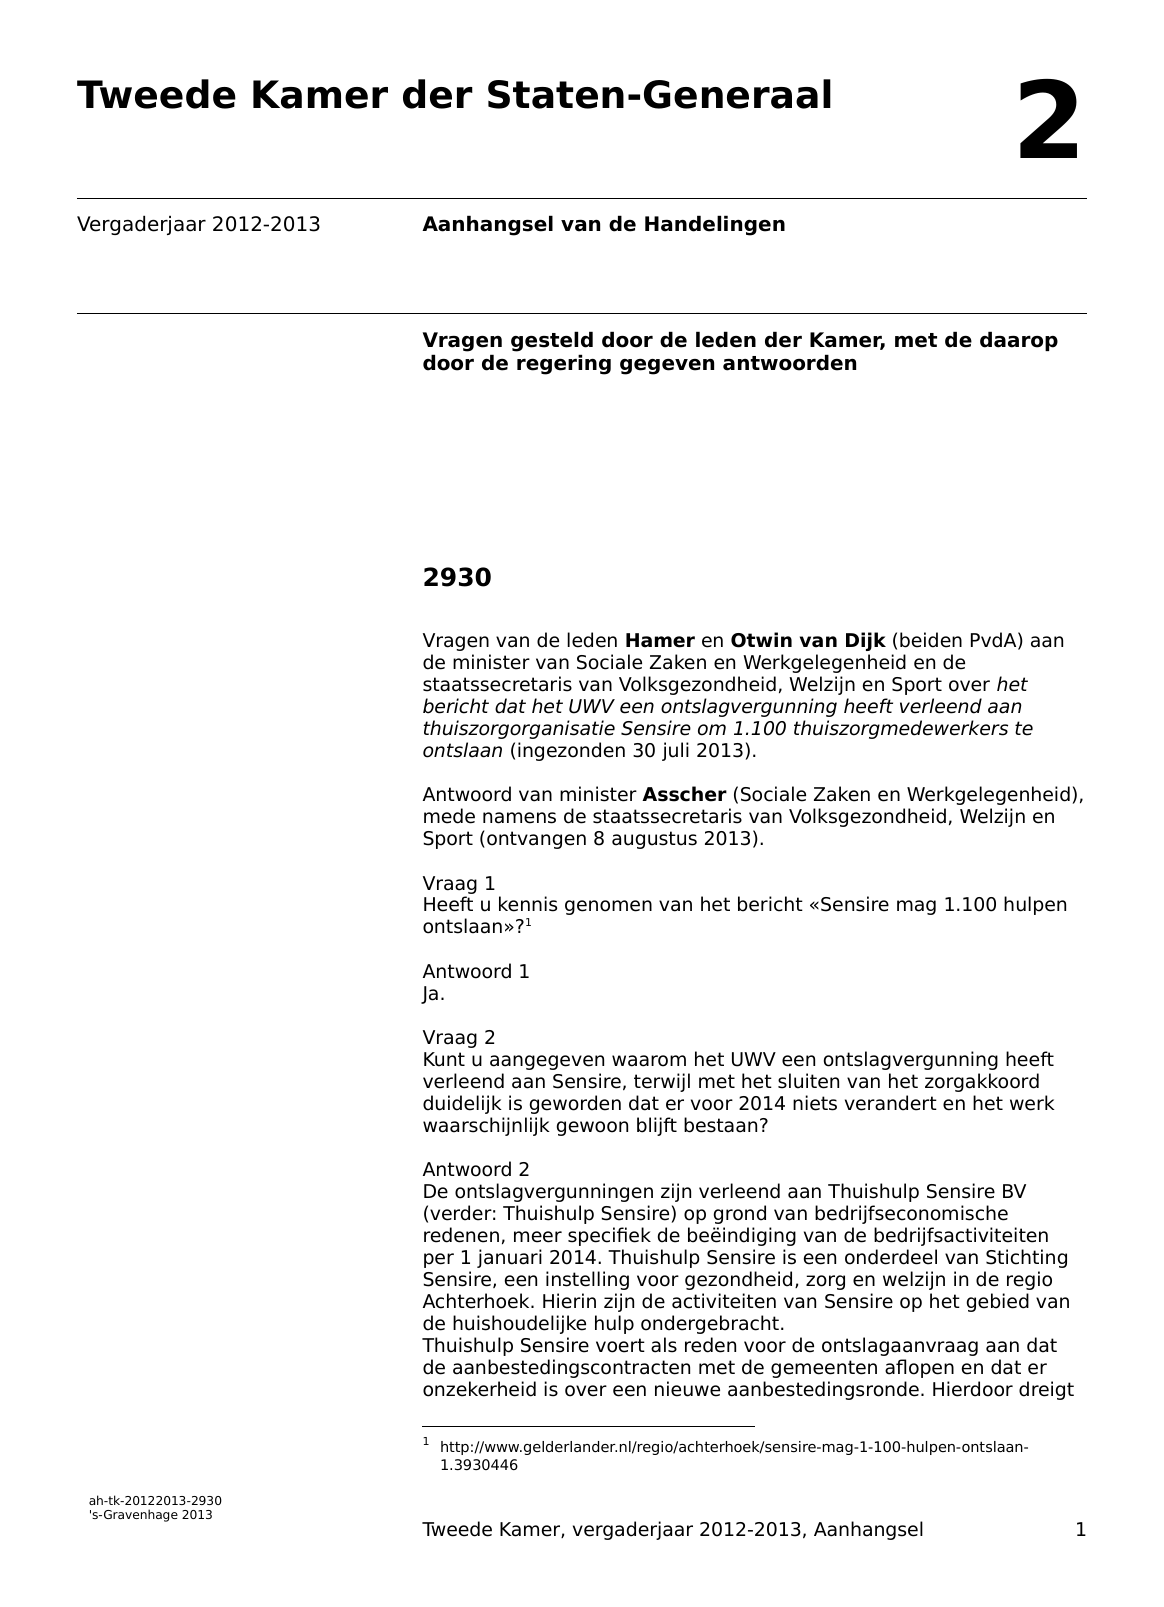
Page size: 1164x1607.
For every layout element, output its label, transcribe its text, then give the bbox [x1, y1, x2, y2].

table_cell [77, 314, 422, 375]
text Vragen van de leden Hamer en Otwin van Dijk (beiden PvdA) aan de minister van Sociale Zaken en Werkgelegenheid en de staatssecretaris van Volksgezondheid, Welzijn en Sport over het bericht dat het UWV een ontslagvergunning heeft verleend aan thuiszorgorganisatie Sensire om 1.100 thuiszorgmedewerkers te ontslaan (ingezonden 30 juli 2013). [422, 630, 1087, 762]
text Kunt u aangegeven waarom het UWV een ontslagvergunning heeft verleend aan Sensire, terwijl met het sluiten van het zorgakkoord duidelijk is geworden dat er voor 2014 niets verandert en het werk waarschijnlijk gewoon blijft bestaan? [422, 1049, 1087, 1137]
text Vraag 1 [422, 872, 1087, 894]
text Antwoord van minister Asscher (Sociale Zaken en Werkgelegenheid), mede namens de staatssecretaris van Volksgezondheid, Welzijn en Sport (ontvangen 8 augustus 2013). [422, 784, 1087, 850]
text ah-tk-20122013-2930 [88, 1494, 323, 1508]
table_header Tweede Kamer der Staten-Generaal [77, 59, 886, 198]
table_cell Aanhangsel van de Handelingen [422, 199, 1087, 313]
table_cell Vragen gesteld door de leden der Kamer, met de daarop door de regering gegeven antwoorden [422, 314, 1087, 375]
text 's-Gravenhage 2013 [88, 1508, 323, 1522]
table_header 2 [886, 59, 1087, 198]
text De ontslagvergunningen zijn verleend aan Thuishulp Sensire BV (verder: Thuishulp Sensire) op grond van bedrijfseconomische redenen, meer specifiek de beëindiging van de bedrijfsactiviteiten per 1 januari 2014. Thuishulp Sensire is een onderdeel van Stichting Sensire, een instelling voor gezondheid, zorg en welzijn in de regio Achterhoek. Hierin zijn de activiteiten van Sensire op het gebied van de huishoudelijke hulp ondergebracht. [422, 1181, 1087, 1334]
text http://www.gelderlander.nl/regio/achterhoek/sensire-mag-1-100-hulpen-ontslaan-1.3930446 [422, 1435, 1087, 1474]
text Ja. [422, 982, 1087, 1004]
text Heeft u kennis genomen van het bericht «Sensire mag 1.100 hulpen ontslaan»? [422, 894, 1087, 938]
text Vraag 2 [422, 1027, 1087, 1049]
text 2930 [422, 563, 1087, 592]
text Antwoord 2 [422, 1159, 1087, 1181]
text Antwoord 1 [422, 961, 1087, 982]
table_cell Vergaderjaar 2012-2013 [77, 199, 422, 313]
text Thuishulp Sensire voert als reden voor de ontslagaanvraag aan dat de aanbestedingscontracten met de gemeenten aflopen en dat er onzekerheid is over een nieuwe aanbestedingsronde. Hierdoor dreigt [422, 1334, 1087, 1401]
